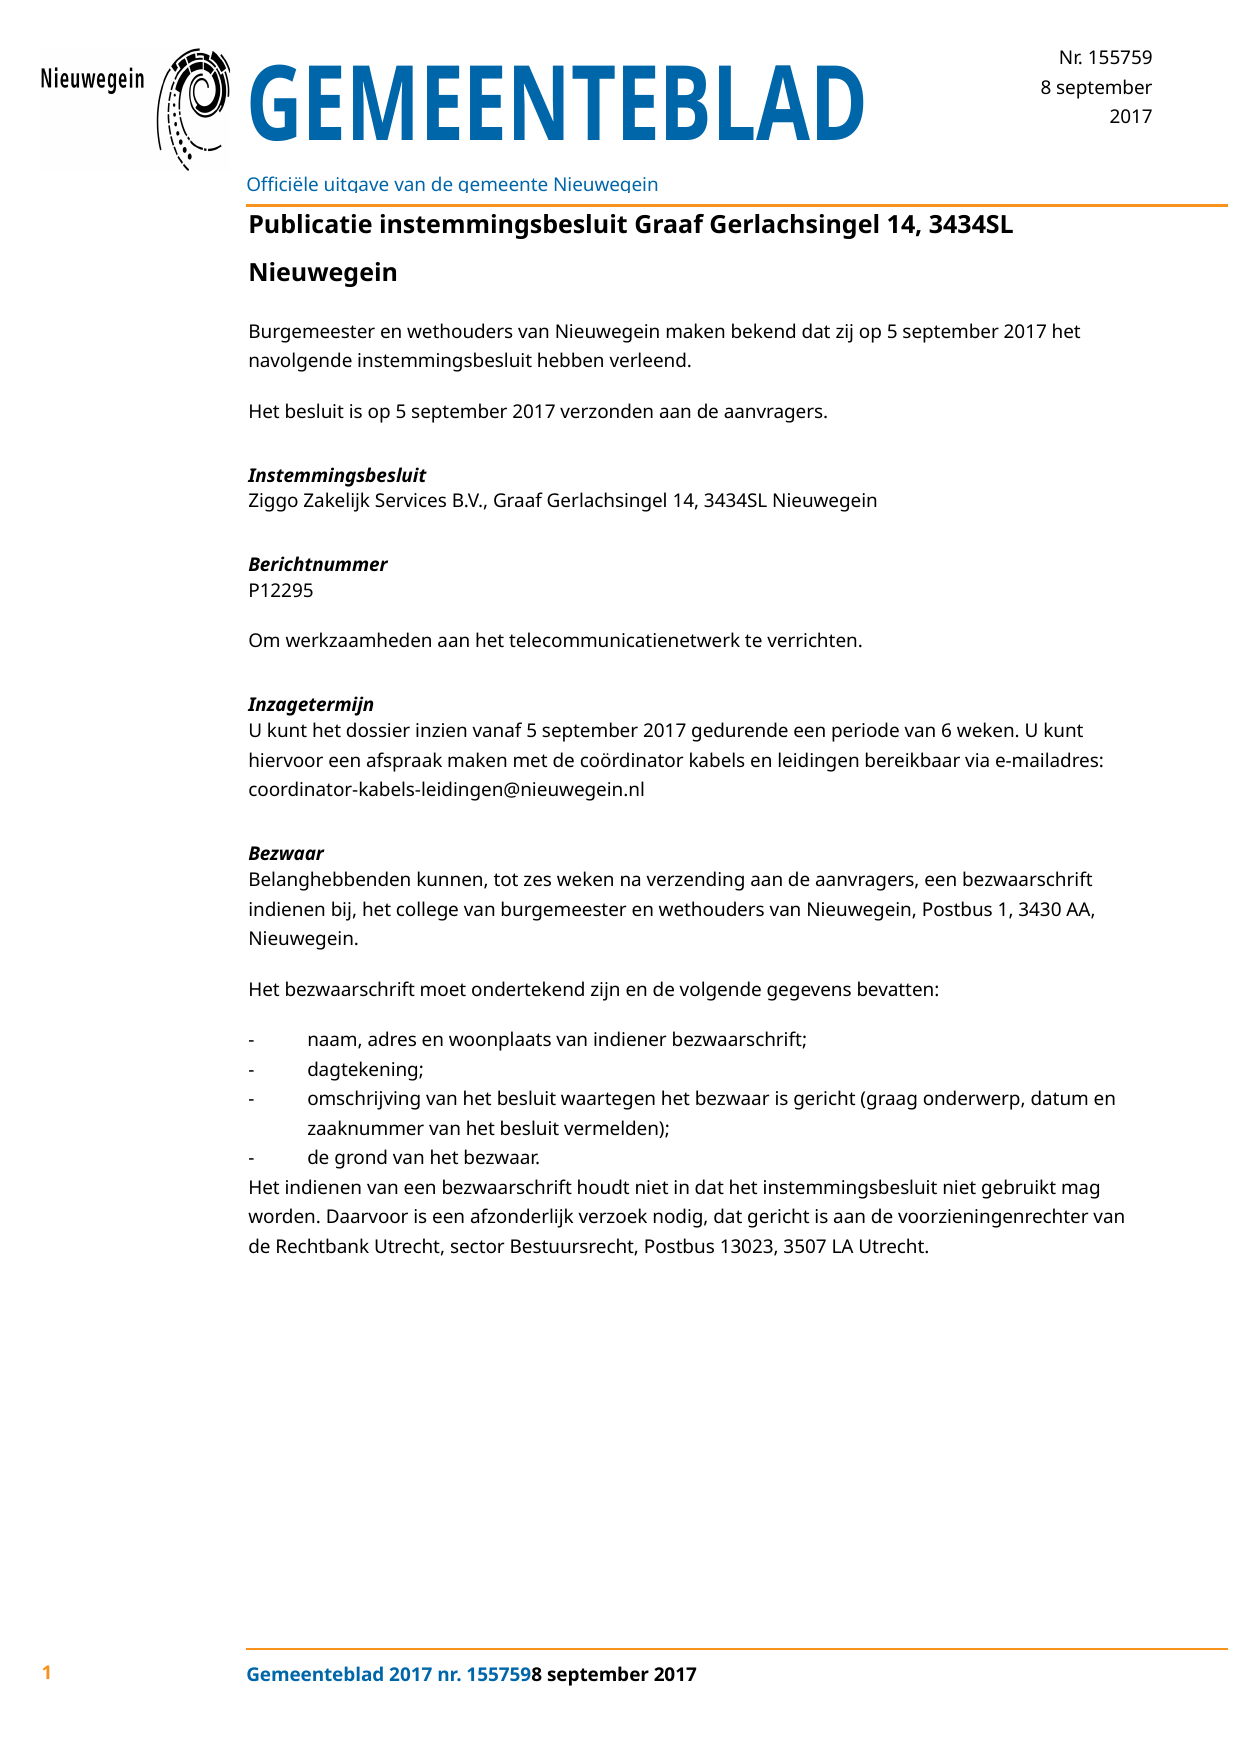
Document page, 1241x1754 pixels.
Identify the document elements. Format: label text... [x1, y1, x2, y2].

text Inzagetermijn [248, 692, 1152, 717]
text Belanghebbenden kunnen, tot zes weken na verzending aan de aanvragers, een bezwaarschrift indienen bij, het college van burgemeester en wethouders van Nieuwegein, Postbus 1, 3430 AA, Nieuwegein. [248, 866, 1152, 951]
text Het bezwaarschrift moet ondertekend zijn en de volgende gegevens bevatten: [248, 976, 1152, 1002]
text Publicatie instemmingsbesluit Graaf Gerlachsingel 14, 3434SL Nieuwegein [248, 207, 1152, 288]
text Bezwaar [248, 841, 1152, 866]
text Om werkzaamheden aan het telecommunicatienetwerk te verrichten. [248, 628, 1152, 653]
text Het besluit is op 5 september 2017 verzonden aan de aanvragers. [248, 398, 1152, 424]
list de grond van het bezwaar. [248, 1144, 1152, 1170]
text Instemmingsbesluit [248, 462, 1152, 488]
list omschrijving van het besluit waartegen het bezwaar is gericht (graag onderwerp, datum en zaaknummer van het besluit vermelden); [248, 1085, 1152, 1141]
text Het indienen van een bezwaarschrift houdt niet in dat het instemmingsbesluit niet gebruikt mag worden. Daarvoor is een afzonderlijk verzoek nodig, dat gericht is aan de voorzieningenrechter van de Rechtbank Utrecht, sector Bestuursrecht, Postbus 13023, 3507 LA Utrecht. [248, 1174, 1152, 1259]
text Burgemeester en wethouders van Nieuwegein maken bekend dat zij op 5 september 2017 het navolgende instemmingsbesluit hebben verleend. [248, 318, 1152, 373]
text P12295 [248, 577, 1152, 603]
list naam, adres en woonplaats van indiener bezwaarschrift; [248, 1026, 1152, 1052]
text Ziggo Zakelijk Services B.V., Graaf Gerlachsingel 14, 3434SL Nieuwegein [248, 488, 1152, 513]
picture [41, 47, 231, 172]
text Berichtnummer [248, 552, 1152, 577]
text U kunt het dossier inzien vanaf 5 september 2017 gedurende een periode van 6 weken. U kunt hiervoor een afspraak maken met de coördinator kabels en leidingen bereikbaar via e-mailadres: coordinator-kabels-leidingen@nieuwegein.nl [248, 717, 1152, 802]
list dagtekening; [248, 1056, 1152, 1082]
